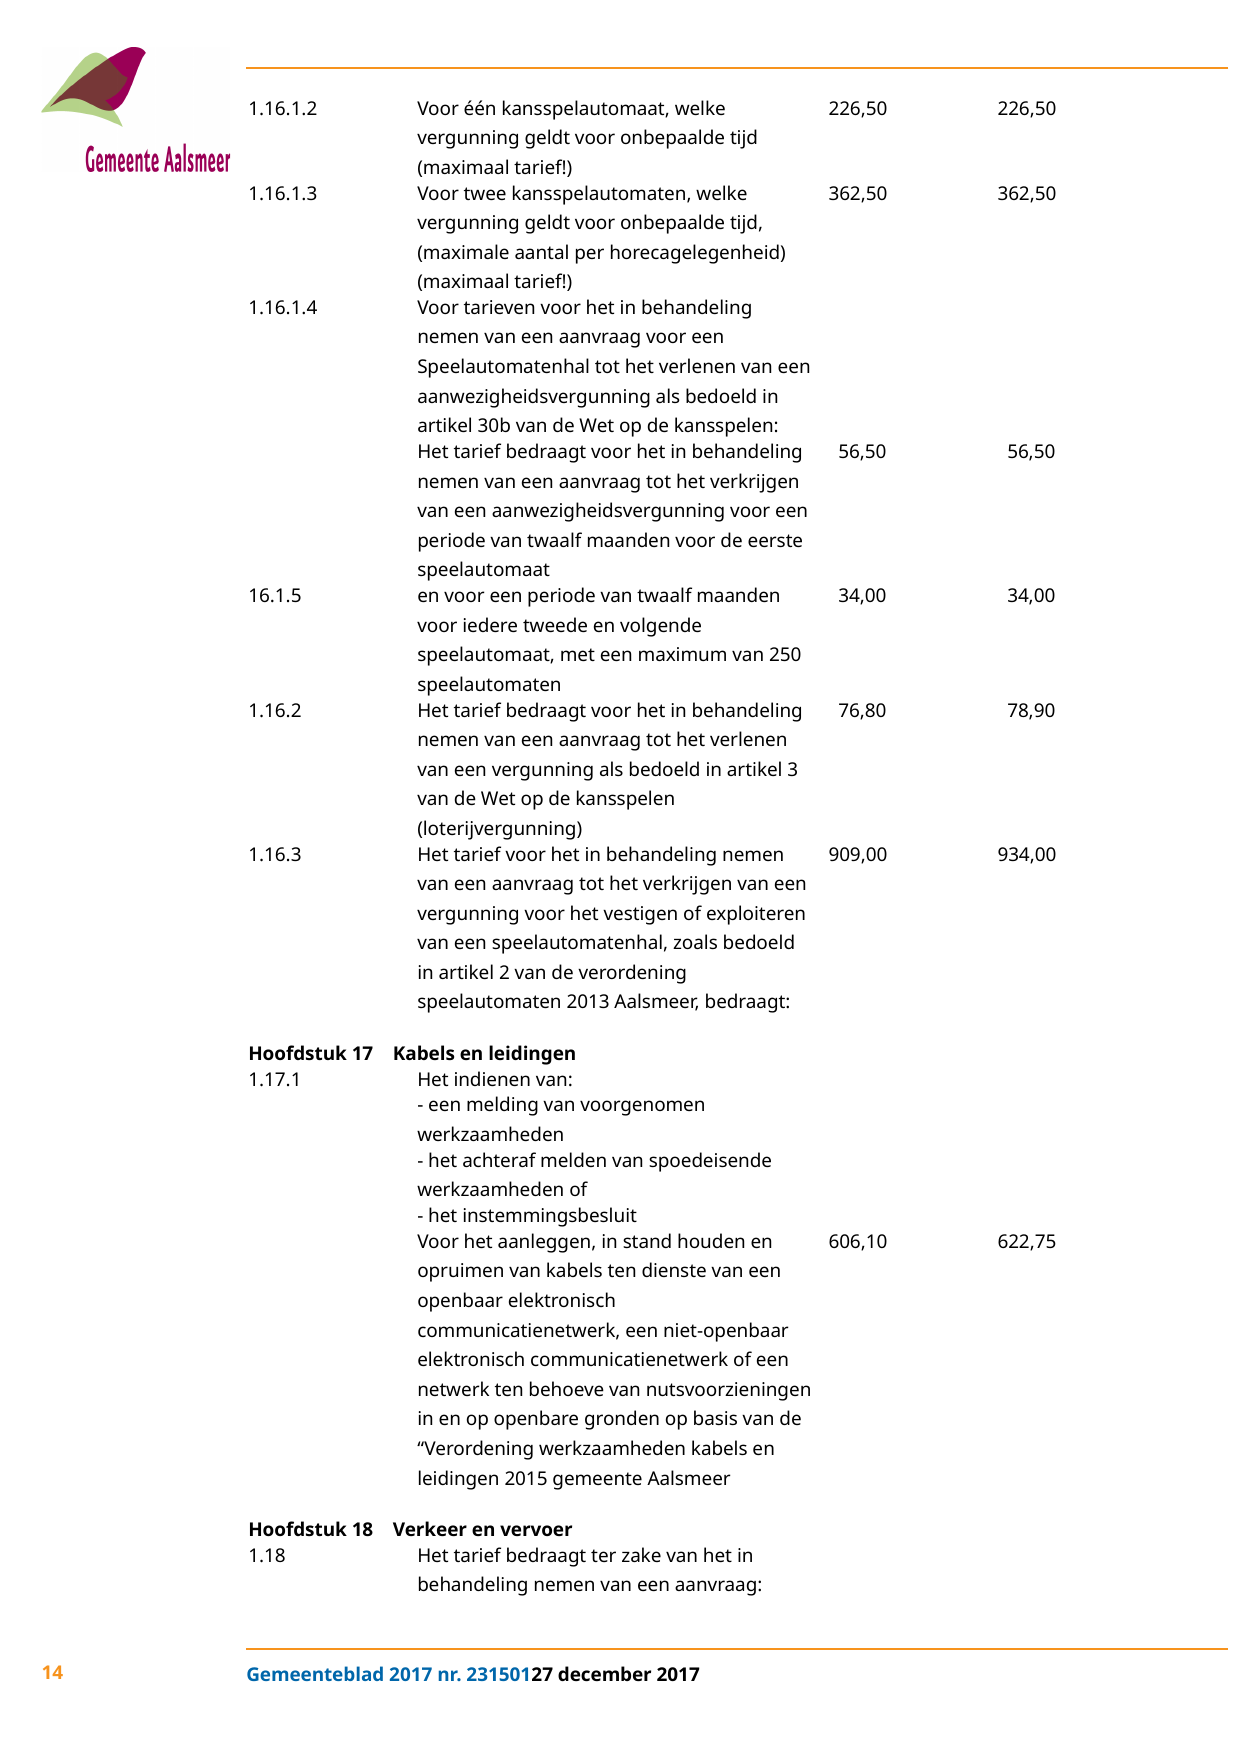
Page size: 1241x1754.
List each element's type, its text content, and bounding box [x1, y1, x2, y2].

table_cell Voor het aanleggen, in stand houden en opruimen van kabels ten dienste van een openbaar elektronisch communicatienetwerk, een niet-openbaar elektronisch communicatienetwerk of een netwerk ten behoeve van nutsvoorzieningen in en op openbare gronden op basis van de “Verordening werkzaamheden kabels en leidingen 2015 gemeente Aalsmeer [417, 1228, 814, 1490]
table_cell [248, 1147, 417, 1202]
table_cell [814, 1202, 983, 1228]
table_cell [814, 1066, 983, 1092]
table_cell 56,50 [983, 438, 1152, 582]
table_cell 34,00 [983, 582, 1152, 697]
table_cell - het instemmingsbesluit [417, 1202, 814, 1228]
table_cell [983, 294, 1152, 438]
table_cell Voor tarieven voor het in behandeling nemen van een aanvraag voor een Speelautomatenhal tot het verlenen van een aanwezigheidsvergunning als bedoeld in artikel 30b van de Wet op de kansspelen: [417, 294, 814, 438]
table_cell [248, 1092, 417, 1147]
table_cell 76,80 [814, 697, 983, 841]
table_cell [814, 1092, 983, 1147]
table_cell 1.16.2 [248, 697, 417, 841]
table_cell [983, 1490, 1152, 1516]
table_cell [814, 294, 983, 438]
table_cell [814, 1040, 983, 1066]
table_cell [248, 1228, 417, 1490]
table_cell Het tarief bedraagt ter zake van het in behandeling nemen van een aanvraag: [417, 1542, 814, 1597]
table_cell 934,00 [983, 841, 1152, 1014]
table_cell [983, 1147, 1152, 1202]
table_cell Hoofdstuk 18 Verkeer en vervoer [248, 1516, 814, 1542]
table_cell 1.17.1 [248, 1066, 417, 1092]
table_cell 56,50 [814, 438, 983, 582]
table_cell 16.1.5 [248, 582, 417, 697]
table_cell [814, 1147, 983, 1202]
table_cell 226,50 [983, 95, 1152, 180]
table_cell [417, 1490, 814, 1516]
table_cell [814, 1490, 983, 1516]
table_cell Het tarief bedraagt voor het in behandeling nemen van een aanvraag tot het verkrijgen van een aanwezigheidsvergunning voor een periode van twaalf maanden voor de eerste speelautomaat [417, 438, 814, 582]
table_cell 362,50 [814, 180, 983, 294]
table_cell Hoofdstuk 17 Kabels en leidingen [248, 1040, 814, 1066]
table_cell - het achteraf melden van spoedeisende werkzaamheden of [417, 1147, 814, 1202]
table_cell [983, 1202, 1152, 1228]
table_cell [248, 1202, 417, 1228]
table_cell [814, 1015, 983, 1040]
table_cell 1.16.1.3 [248, 180, 417, 294]
table_cell [983, 1066, 1152, 1092]
table_cell Voor één kansspelautomaat, welke vergunning geldt voor onbepaalde tijd (maximaal tarief!) [417, 95, 814, 180]
table_cell [983, 1542, 1152, 1597]
table_cell [814, 1516, 983, 1542]
table_cell 1.16.1.4 [248, 294, 417, 438]
table_cell 622,75 [983, 1228, 1152, 1490]
table_cell Het tarief bedraagt voor het in behandeling nemen van een aanvraag tot het verlenen van een vergunning als bedoeld in artikel 3 van de Wet op de kansspelen (loterijvergunning) [417, 697, 814, 841]
table_cell [983, 1092, 1152, 1147]
table_cell 1.18 [248, 1542, 417, 1597]
table_cell 362,50 [983, 180, 1152, 294]
table_cell Het tarief voor het in behandeling nemen van een aanvraag tot het verkrijgen van een vergunning voor het vestigen of exploiteren van een speelautomatenhal, zoals bedoeld in artikel 2 van de verordening speelautomaten 2013 Aalsmeer, bedraagt: [417, 841, 814, 1014]
picture [41, 47, 231, 172]
table_cell Voor twee kansspelautomaten, welke vergunning geldt voor onbepaalde tijd, (maximale aantal per horecagelegenheid) (maximaal tarief!) [417, 180, 814, 294]
table_cell [983, 1015, 1152, 1040]
table_cell - een melding van voorgenomen werkzaamheden [417, 1092, 814, 1147]
table_cell Het indienen van: [417, 1066, 814, 1092]
table_cell 226,50 [814, 95, 983, 180]
table_cell 78,90 [983, 697, 1152, 841]
table_cell [248, 1015, 417, 1040]
table_cell en voor een periode van twaalf maanden voor iedere tweede en volgende speelautomaat, met een maximum van 250 speelautomaten [417, 582, 814, 697]
table_cell [248, 1490, 417, 1516]
table_cell 34,00 [814, 582, 983, 697]
table_cell [814, 1542, 983, 1597]
table_cell [417, 1015, 814, 1040]
table_cell 606,10 [814, 1228, 983, 1490]
table_cell 909,00 [814, 841, 983, 1014]
table_cell 1.16.1.2 [248, 95, 417, 180]
table_cell [983, 1516, 1152, 1542]
table_cell 1.16.3 [248, 841, 417, 1014]
table_cell [248, 438, 417, 582]
table_cell [983, 1040, 1152, 1066]
